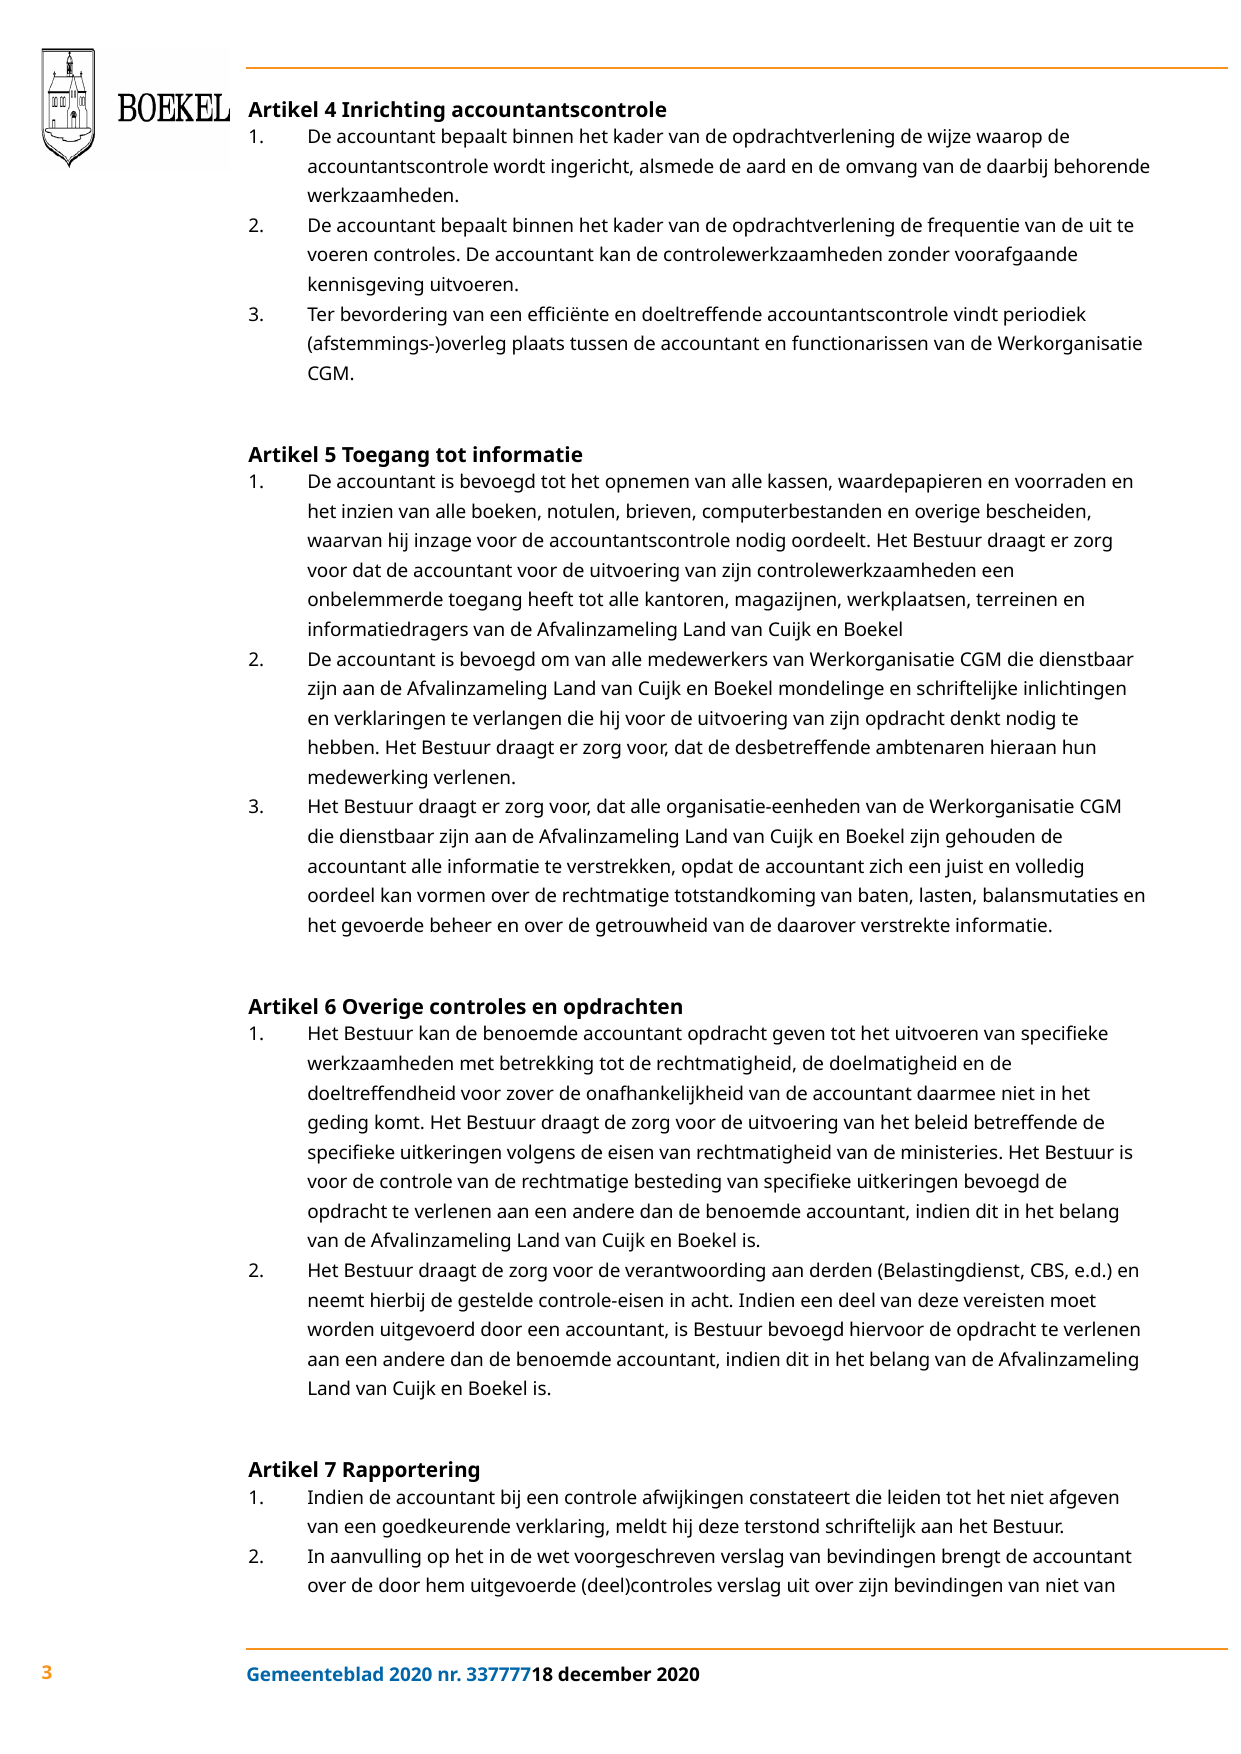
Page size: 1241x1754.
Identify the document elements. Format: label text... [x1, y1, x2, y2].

list De accountant is bevoegd tot het opnemen van alle kassen, waardepapieren en voorraden en het inzien van alle boeken, notulen, brieven, computerbestanden en overige bescheiden, waarvan hij inzage voor de accountantscontrole nodig oordeelt. Het Bestuur draagt er zorg voor dat de accountant voor de uitvoering van zijn controlewerkzaamheden een onbelemmerde toegang heeft tot alle kantoren, magazijnen, werkplaatsen, terreinen en informatiedragers van de Afvalinzameling Land van Cuijk en Boekel [248, 468, 1152, 642]
picture [41, 47, 231, 172]
text Artikel 7 Rapportering [248, 1456, 1152, 1484]
list Het Bestuur kan de benoemde accountant opdracht geven tot het uitvoeren van specifieke werkzaamheden met betrekking tot de rechtmatigheid, de doelmatigheid en de doeltreffendheid voor zover de onafhankelijkheid van de accountant daarmee niet in het geding komt. Het Bestuur draagt de zorg voor de uitvoering van het beleid betreffende de specifieke uitkeringen volgens de eisen van rechtmatigheid van de ministeries. Het Bestuur is voor de controle van de rechtmatige besteding van specifieke uitkeringen bevoegd de opdracht te verlenen aan een andere dan de benoemde accountant, indien dit in het belang van de Afvalinzameling Land van Cuijk en Boekel is. [248, 1021, 1152, 1253]
list De accountant is bevoegd om van alle medewerkers van Werkorganisatie CGM die dienstbaar zijn aan de Afvalinzameling Land van Cuijk en Boekel mondelinge en schriftelijke inlichtingen en verklaringen te verlangen die hij voor de uitvoering van zijn opdracht denkt nodig te hebben. Het Bestuur draagt er zorg voor, dat de desbetreffende ambtenaren hieraan hun medewerking verlenen. [248, 646, 1152, 790]
list De accountant bepaalt binnen het kader van de opdrachtverlening de frequentie van de uit te voeren controles. De accountant kan de controlewerkzaamheden zonder voorafgaande kennisgeving uitvoeren. [248, 212, 1152, 297]
list Het Bestuur draagt er zorg voor, dat alle organisatie-eenheden van de Werkorganisatie CGM die dienstbaar zijn aan de Afvalinzameling Land van Cuijk en Boekel zijn gehouden de accountant alle informatie te verstrekken, opdat de accountant zich een juist en volledig oordeel kan vormen over de rechtmatige totstandkoming van baten, lasten, balansmutaties en het gevoerde beheer en over de getrouwheid van de daarover verstrekte informatie. [248, 794, 1152, 938]
text Artikel 6 Overige controles en opdrachten [248, 992, 1152, 1021]
list In aanvulling op het in de wet voorgeschreven verslag van bevindingen brengt de accountant over de door hem uitgevoerde (deel)controles verslag uit over zijn bevindingen van niet van [248, 1543, 1152, 1598]
text Artikel 4 Inrichting accountantscontrole [248, 95, 1152, 123]
list Ter bevordering van een efficiënte en doeltreffende accountantscontrole vindt periodiek (afstemmings-)overleg plaats tussen de accountant en functionarissen van de Werkorganisatie CGM. [248, 301, 1152, 386]
list Indien de accountant bij een controle afwijkingen constateert die leiden tot het niet afgeven van een goedkeurende verklaring, meldt hij deze terstond schriftelijk aan het Bestuur. [248, 1484, 1152, 1539]
list De accountant bepaalt binnen het kader van de opdrachtverlening de wijze waarop de accountantscontrole wordt ingericht, alsmede de aard en de omvang van de daarbij behorende werkzaamheden. [248, 123, 1152, 208]
text Artikel 5 Toegang tot informatie [248, 440, 1152, 468]
list Het Bestuur draagt de zorg voor de verantwoording aan derden (Belastingdienst, CBS, e.d.) en neemt hierbij de gestelde controle-eisen in acht. Indien een deel van deze vereisten moet worden uitgevoerd door een accountant, is Bestuur bevoegd hiervoor de opdracht te verlenen aan een andere dan de benoemde accountant, indien dit in het belang van de Afvalinzameling Land van Cuijk en Boekel is. [248, 1257, 1152, 1401]
